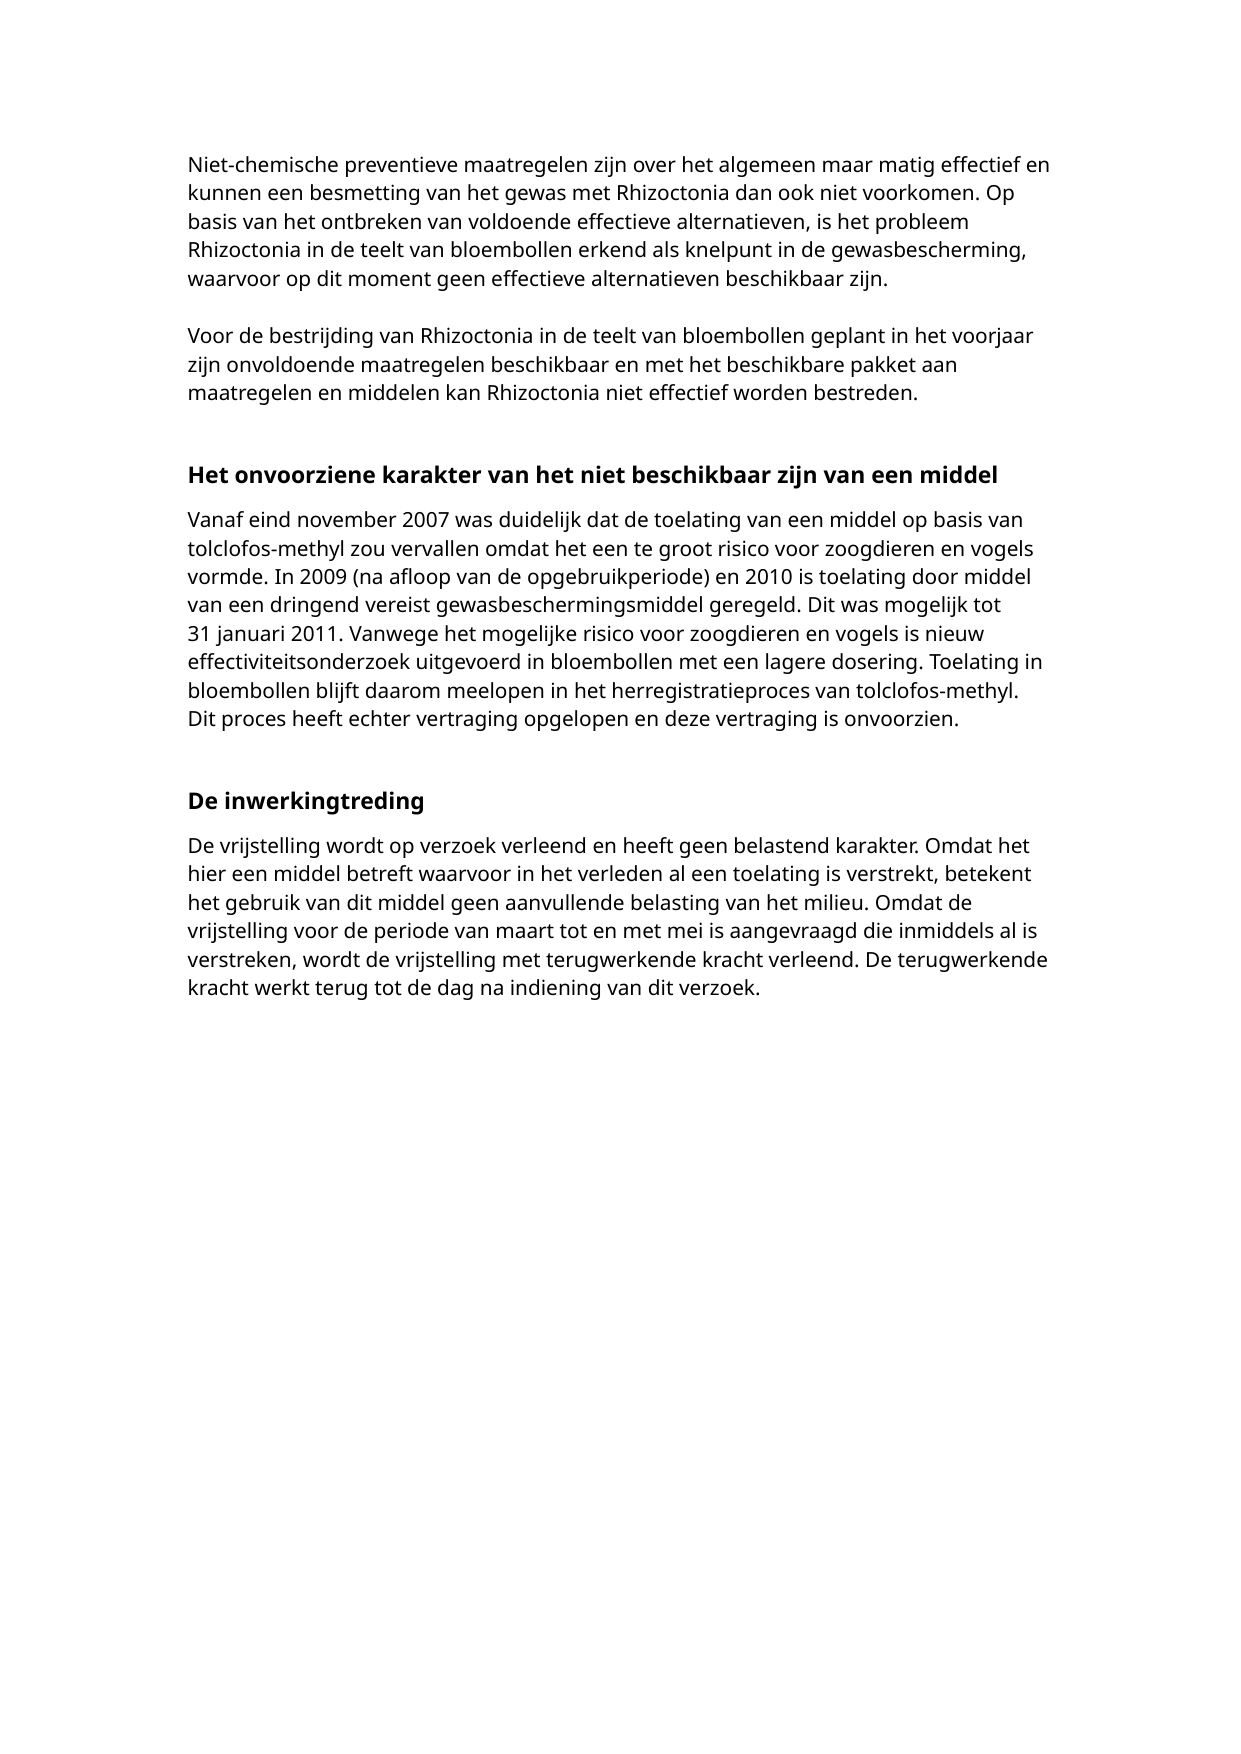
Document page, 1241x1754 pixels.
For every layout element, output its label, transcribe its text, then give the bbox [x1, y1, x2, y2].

subtitle Het onvoorziene karakter van het niet beschikbaar zijn van een middel [187, 459, 1053, 490]
text Niet-chemische preventieve maatregelen zijn over het algemeen maar matig effectief en kunnen een besmetting van het gewas met Rhizoctonia dan ook niet voorkomen. Op basis van het ontbreken van voldoende effectieve alternatieven, is het probleem Rhizoctonia in de teelt van bloembollen erkend als knelpunt in de gewasbescherming, waarvoor op dit moment geen effectieve alternatieven beschikbaar zijn. [187, 150, 1053, 292]
text Voor de bestrijding van Rhizoctonia in de teelt van bloembollen geplant in het voorjaar zijn onvoldoende maatregelen beschikbaar en met het beschikbare pakket aan maatregelen en middelen kan Rhizoctonia niet effectief worden bestreden. [187, 322, 1053, 407]
subtitle De inwerkingtreding [187, 785, 1053, 816]
text Vanaf eind november 2007 was duidelijk dat de toelating van een middel op basis van tolclofos-methyl zou vervallen omdat het een te groot risico voor zoogdieren en vogels vormde. In 2009 (na afloop van de opgebruikperiode) en 2010 is toelating door middel van een dringend vereist gewasbeschermingsmiddel geregeld. Dit was mogelijk tot 31 januari 2011. Vanwege het mogelijke risico voor zoogdieren en vogels is nieuw effectiviteitsonderzoek uitgevoerd in bloembollen met een lagere dosering. Toelating in bloembollen blijft daarom meelopen in het herregistratieproces van tolclofos-methyl. Dit proces heeft echter vertraging opgelopen en deze vertraging is onvoorzien. [187, 505, 1053, 733]
text De vrijstelling wordt op verzoek verleend en heeft geen belastend karakter. Omdat het hier een middel betreft waarvoor in het verleden al een toelating is verstrekt, betekent het gebruik van dit middel geen aanvullende belasting van het milieu. Omdat de vrijstelling voor de periode van maart tot en met mei is aangevraagd die inmiddels al is verstreken, wordt de vrijstelling met terugwerkende kracht verleend. De terugwerkende kracht werkt terug tot de dag na indiening van dit verzoek. [187, 831, 1053, 1002]
